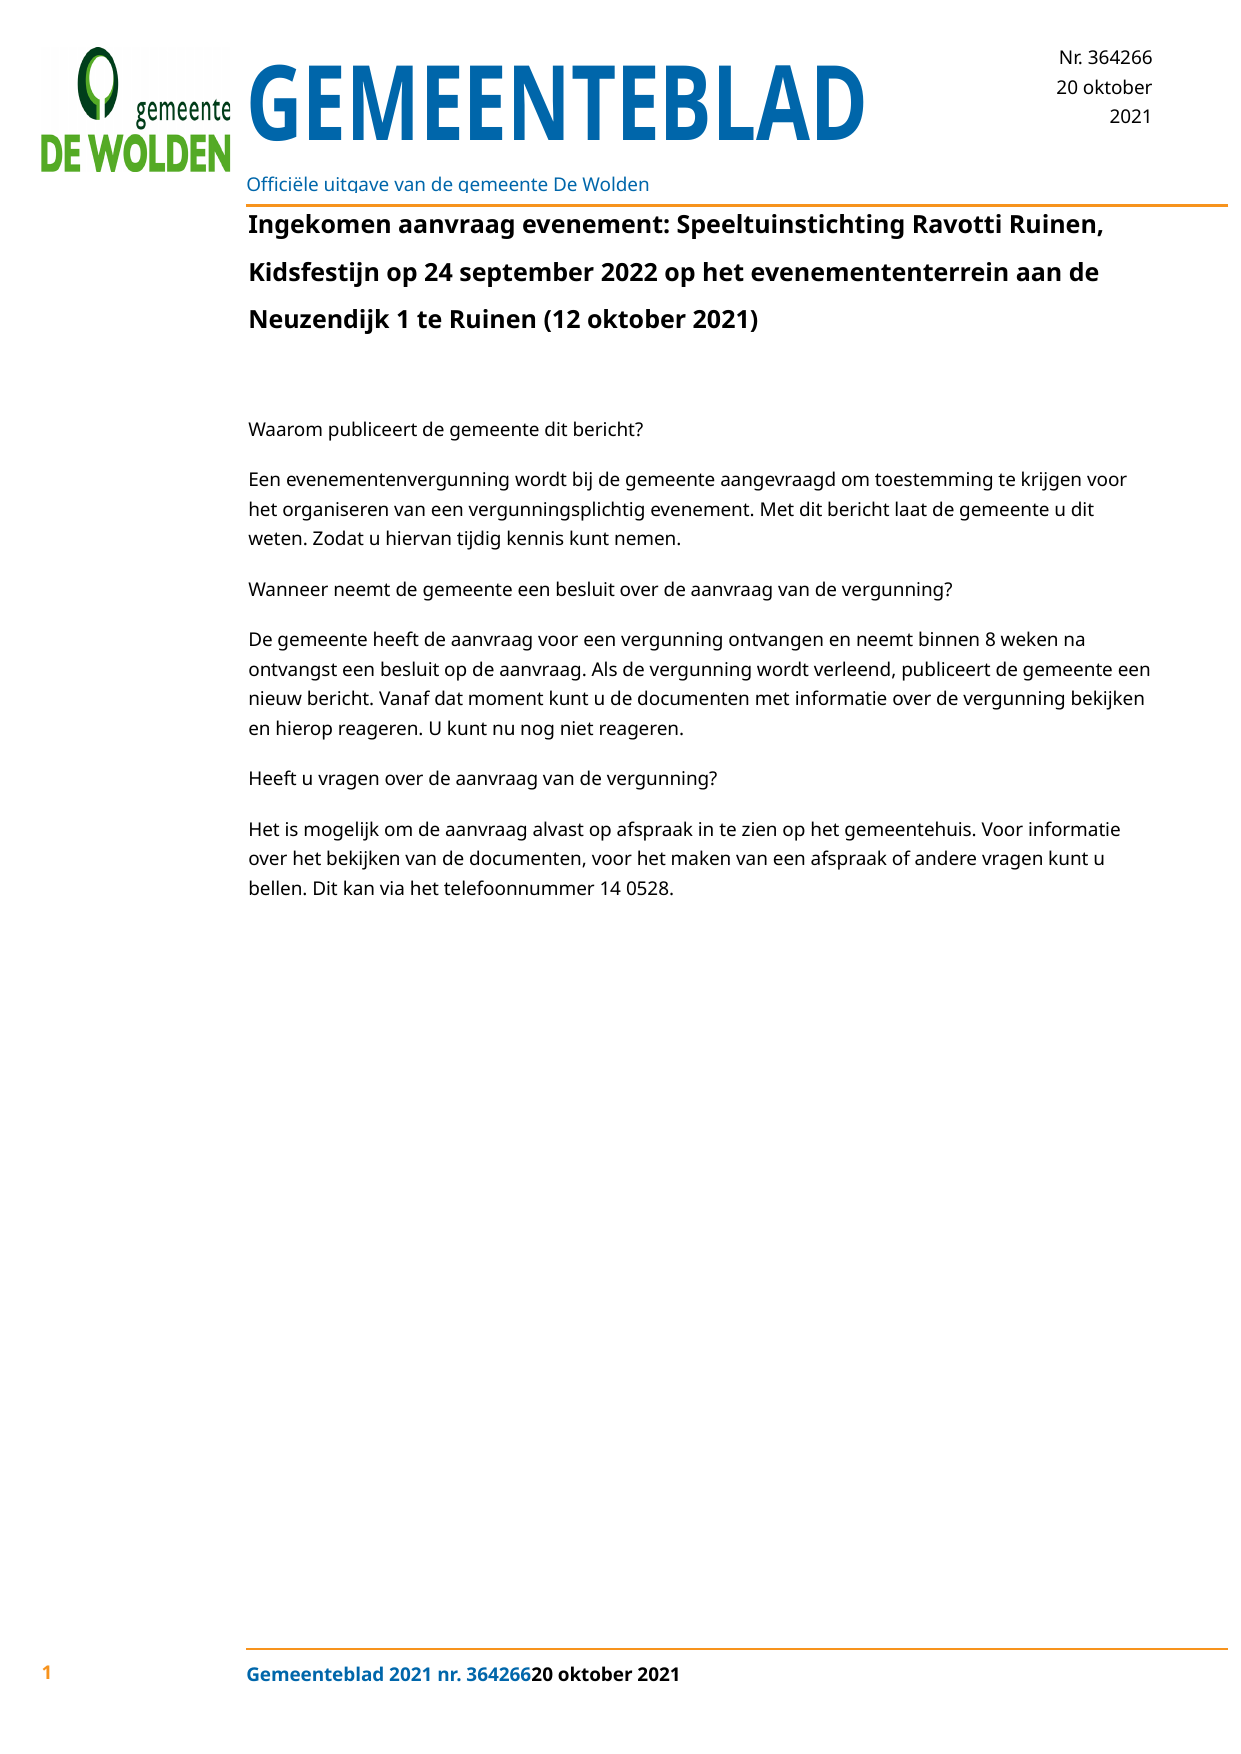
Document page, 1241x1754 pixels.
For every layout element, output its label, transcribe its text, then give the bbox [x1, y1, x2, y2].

text Wanneer neemt de gemeente een besluit over de aanvraag van de vergunning? [248, 576, 1152, 602]
text Het is mogelijk om de aanvraag alvast op afspraak in te zien op het gemeentehuis. Voor informatie over het bekijken van de documenten, voor het maken van een afspraak of andere vragen kunt u bellen. Dit kan via het telefoonnummer 14 0528. [248, 816, 1152, 901]
text Waarom publiceert de gemeente dit bericht? [248, 416, 1152, 442]
text De gemeente heeft de aanvraag voor een vergunning ontvangen en neemt binnen 8 weken na ontvangst een besluit op de aanvraag. Als de vergunning wordt verleend, publiceert de gemeente een nieuw bericht. Vanaf dat moment kunt u de documenten met informatie over de vergunning bekijken en hierop reageren. U kunt nu nog niet reageren. [248, 626, 1152, 741]
text Heeft u vragen over de aanvraag van de vergunning? [248, 766, 1152, 791]
text Een evenementenvergunning wordt bij de gemeente aangevraagd om toestemming te krijgen voor het organiseren van een vergunningsplichtig evenement. Met dit bericht laat de gemeente u dit weten. Zodat u hiervan tijdig kennis kunt nemen. [248, 466, 1152, 551]
picture [41, 47, 231, 172]
text Ingekomen aanvraag evenement: Speeltuinstichting Ravotti Ruinen, Kidsfestijn op 24 september 2022 op het evenemententerrein aan de Neuzendijk 1 te Ruinen (12 oktober 2021) [248, 207, 1152, 336]
